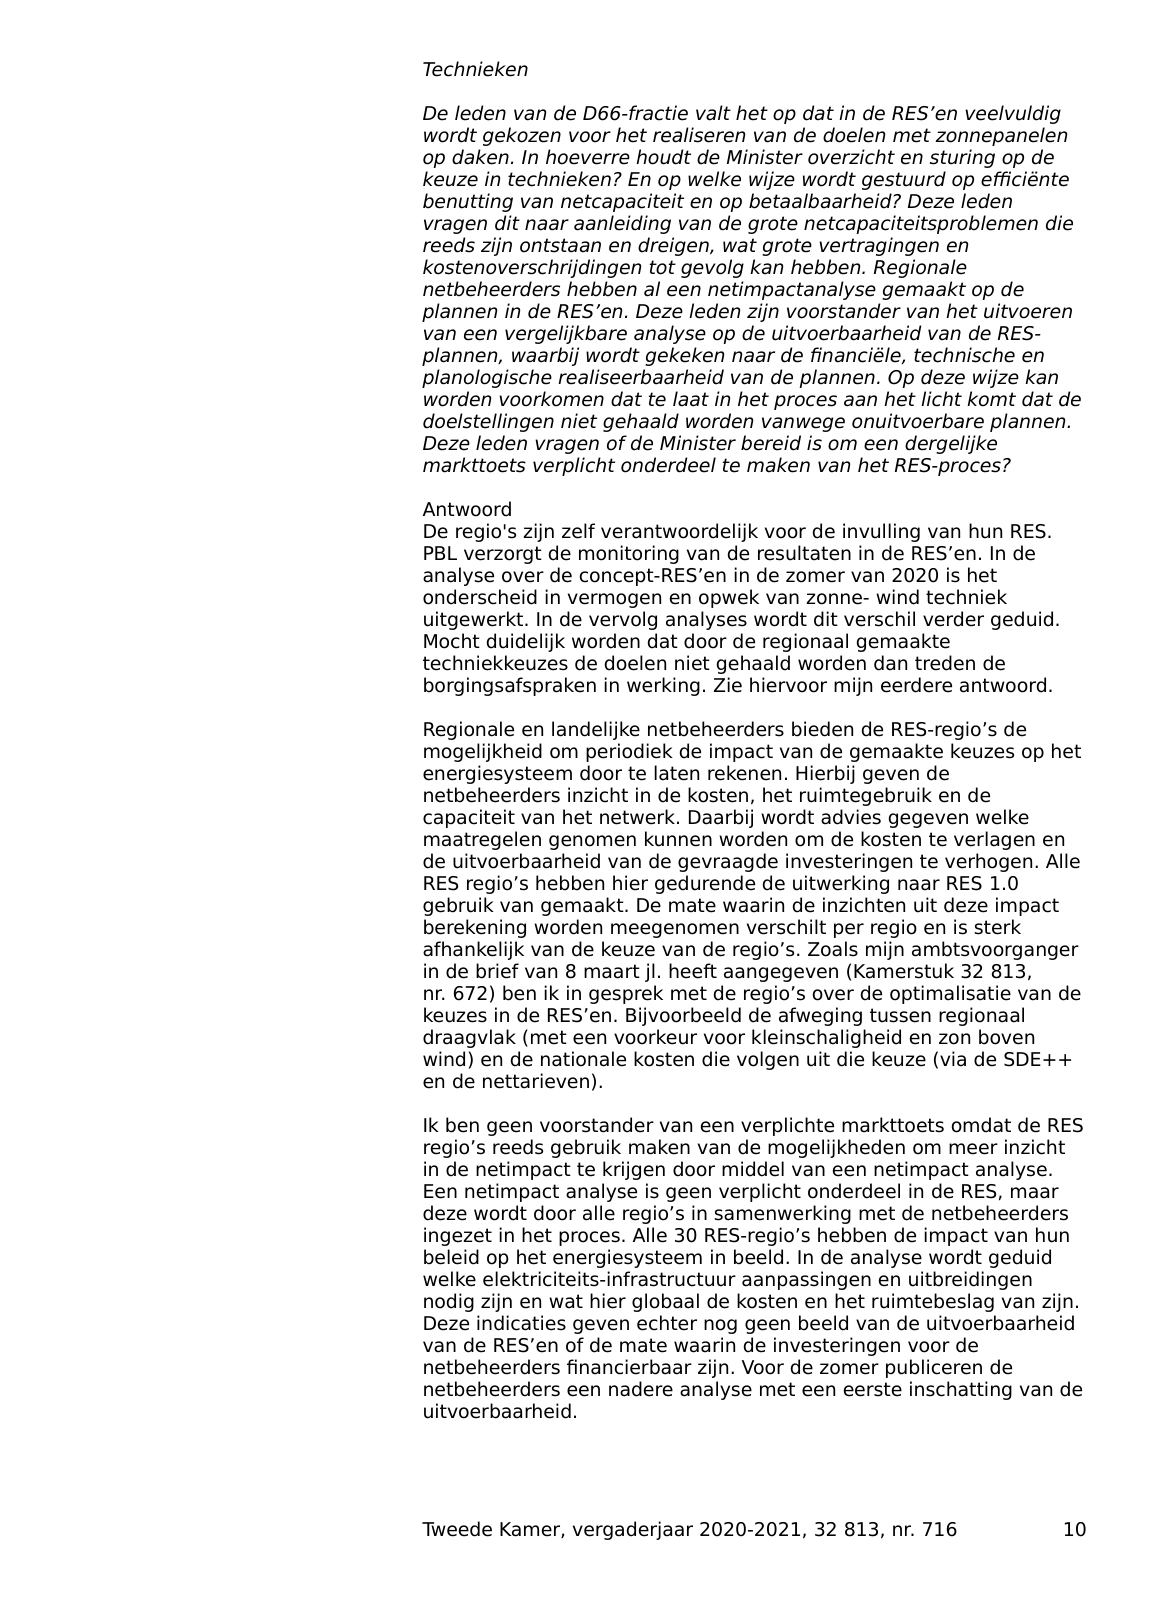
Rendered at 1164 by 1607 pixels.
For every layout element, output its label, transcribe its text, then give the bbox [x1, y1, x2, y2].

text Ik ben geen voorstander van een verplichte markttoets omdat de RES regio’s reeds gebruik maken van de mogelijkheden om meer inzicht in de netimpact te krijgen door middel van een netimpact analyse. Een netimpact analyse is geen verplicht onderdeel in de RES, maar deze wordt door alle regio’s in samenwerking met de netbeheerders ingezet in het proces. Alle 30 RES-regio’s hebben de impact van hun beleid op het energiesysteem in beeld. In de analyse wordt geduid welke elektriciteits-infrastructuur aanpassingen en uitbreidingen nodig zijn en wat hier globaal de kosten en het ruimtebeslag van zijn. Deze indicaties geven echter nog geen beeld van de uitvoerbaarheid van de RES’en of de mate waarin de investeringen voor de netbeheerders financierbaar zijn. Voor de zomer publiceren de netbeheerders een nadere analyse met een eerste inschatting van de uitvoerbaarheid. [422, 1115, 1087, 1423]
text Regionale en landelijke netbeheerders bieden de RES-regio’s de mogelijkheid om periodiek de impact van de gemaakte keuzes op het energiesysteem door te laten rekenen. Hierbij geven de netbeheerders inzicht in de kosten, het ruimtegebruik en de capaciteit van het netwerk. Daarbij wordt advies gegeven welke maatregelen genomen kunnen worden om de kosten te verlagen en de uitvoerbaarheid van de gevraagde investeringen te verhogen. Alle RES regio’s hebben hier gedurende de uitwerking naar RES 1.0 gebruik van gemaakt. De mate waarin de inzichten uit deze impact berekening worden meegenomen verschilt per regio en is sterk afhankelijk van de keuze van de regio’s. Zoals mijn ambtsvoorganger in de brief van 8 maart jl. heeft aangegeven (Kamerstuk 32 813, nr. 672) ben ik in gesprek met de regio’s over de optimalisatie van de keuzes in de RES’en. Bijvoorbeeld de afweging tussen regionaal draagvlak (met een voorkeur voor kleinschaligheid en zon boven wind) en de nationale kosten die volgen uit die keuze (via de SDE++ en de nettarieven). [422, 719, 1087, 1093]
text De leden van de D66-fractie valt het op dat in de RES’en veelvuldig wordt gekozen voor het realiseren van de doelen met zonnepanelen op daken. In hoeverre houdt de Minister overzicht en sturing op de keuze in technieken? En op welke wijze wordt gestuurd op efficiënte benutting van netcapaciteit en op betaalbaarheid? Deze leden vragen dit naar aanleiding van de grote netcapaciteitsproblemen die reeds zijn ontstaan en dreigen, wat grote vertragingen en kostenoverschrijdingen tot gevolg kan hebben. Regionale netbeheerders hebben al een netimpactanalyse gemaakt op de plannen in de RES’en. Deze leden zijn voorstander van het uitvoeren van een vergelijkbare analyse op de uitvoerbaarheid van de RES-plannen, waarbij wordt gekeken naar de financiële, technische en planologische realiseerbaarheid van de plannen. Op deze wijze kan worden voorkomen dat te laat in het proces aan het licht komt dat de doelstellingen niet gehaald worden vanwege onuitvoerbare plannen. Deze leden vragen of de Minister bereid is om een dergelijke markttoets verplicht onderdeel te maken van het RES-proces? [422, 103, 1087, 477]
text Antwoord [422, 499, 1087, 521]
text De regio's zijn zelf verantwoordelijk voor de invulling van hun RES. PBL verzorgt de monitoring van de resultaten in de RES’en. In de analyse over de concept-RES’en in de zomer van 2020 is het onderscheid in vermogen en opwek van zonne- wind techniek uitgewerkt. In de vervolg analyses wordt dit verschil verder geduid. Mocht duidelijk worden dat door de regionaal gemaakte techniekkeuzes de doelen niet gehaald worden dan treden de borgingsafspraken in werking. Zie hiervoor mijn eerdere antwoord. [422, 521, 1087, 697]
subtitle Technieken [422, 59, 1087, 81]
